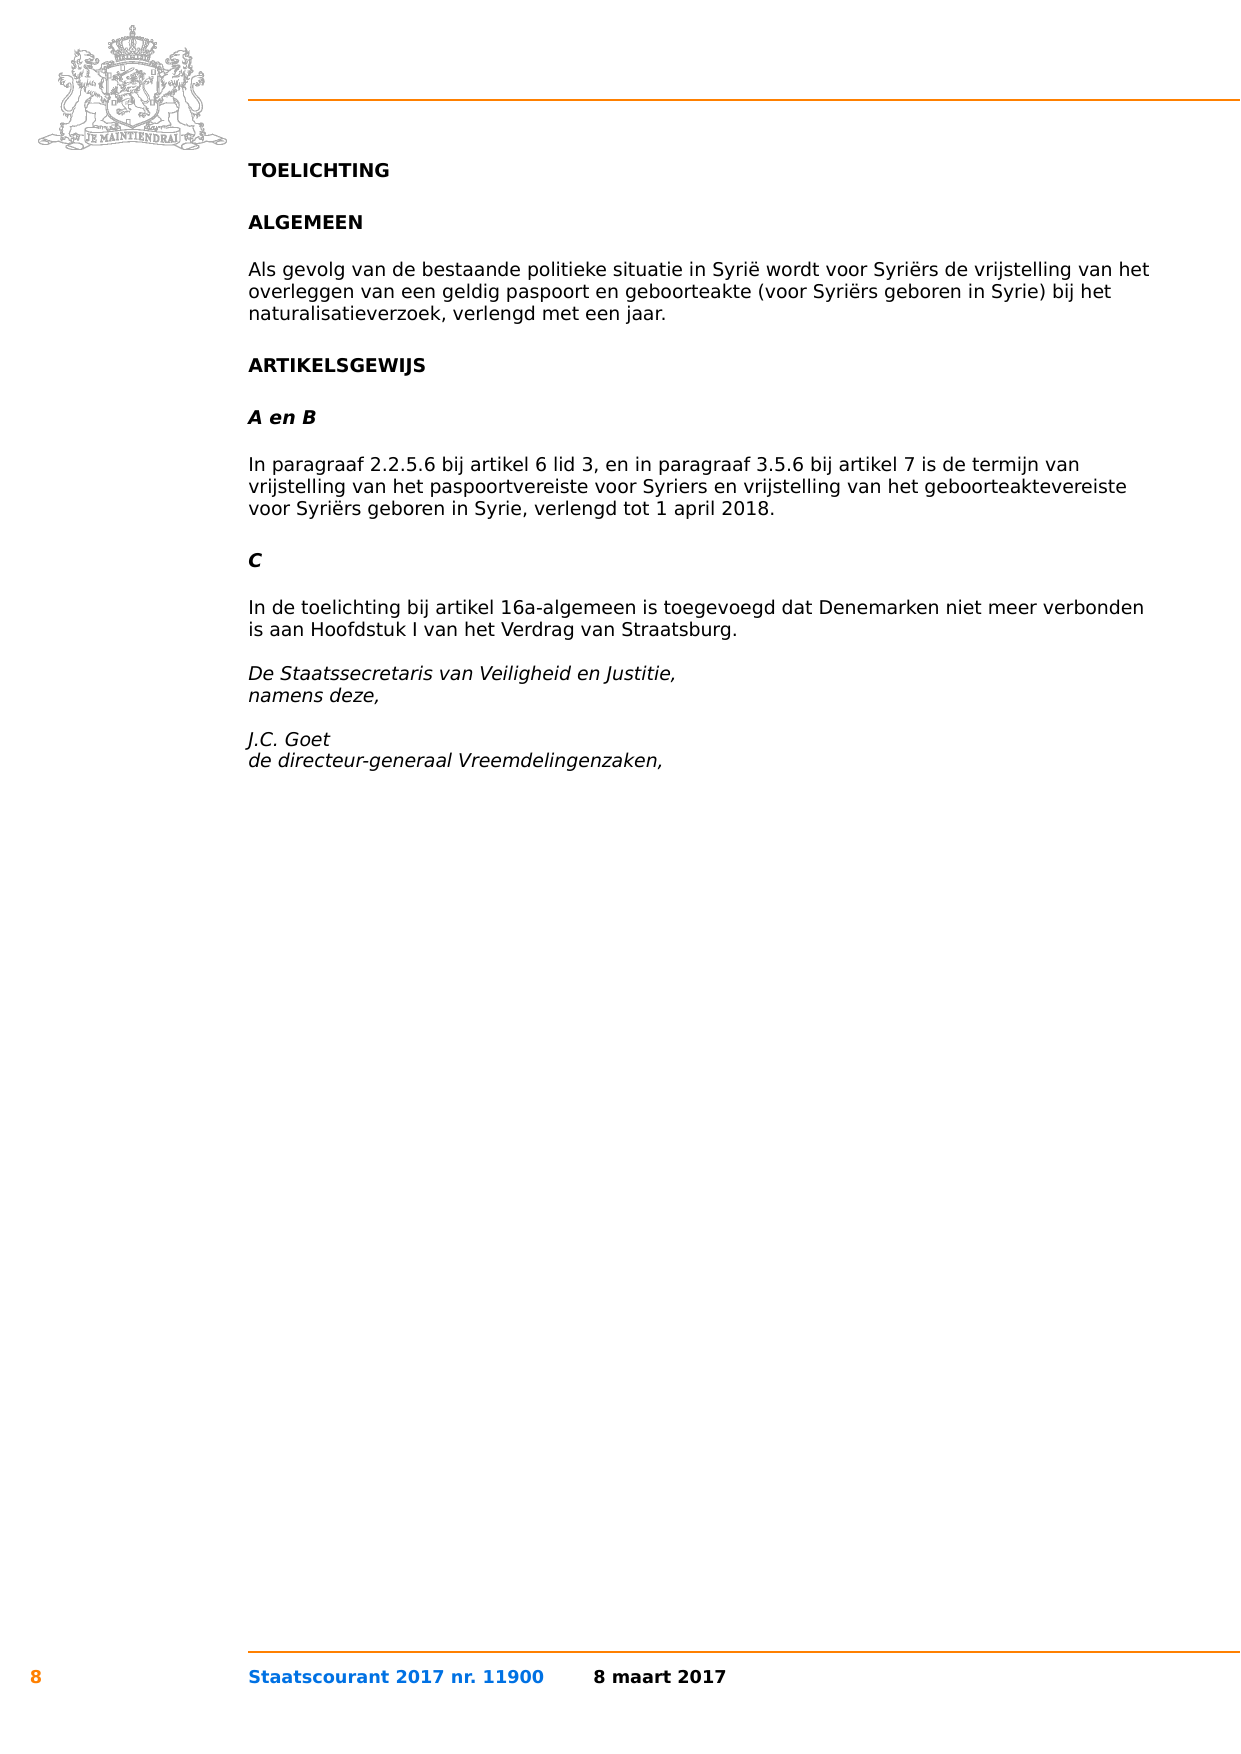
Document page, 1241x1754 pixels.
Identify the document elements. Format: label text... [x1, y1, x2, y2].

subtitle ALGEMEEN [248, 212, 1163, 234]
text De Staatssecretaris van Veiligheid en Justitie, namens deze, J.C. Goet de directeur-generaal Vreemdelingenzaken, [248, 662, 1163, 772]
subtitle ARTIKELSGEWIJS [248, 355, 1163, 377]
text Als gevolg van de bestaande politieke situatie in Syrië wordt voor Syriërs de vrijstelling van het overleggen van een geldig paspoort en geboorteakte (voor Syriërs geboren in Syrie) bij het naturalisatieverzoek, verlengd met een jaar. [248, 259, 1163, 325]
text In de toelichting bij artikel 16a-algemeen is toegevoegd dat Denemarken niet meer verbonden is aan Hoofdstuk I van het Verdrag van Straatsburg. [248, 597, 1163, 641]
text In paragraaf 2.2.5.6 bij artikel 6 lid 3, en in paragraaf 3.5.6 bij artikel 7 is de termijn van vrijstelling van het paspoortvereiste voor Syriers en vrijstelling van het geboorteaktevereiste voor Syriërs geboren in Syrie, verlengd tot 1 april 2018. [248, 454, 1163, 520]
subtitle A en B [248, 407, 1163, 429]
picture [38, 25, 227, 150]
subtitle TOELICHTING [248, 160, 1163, 182]
subtitle C [248, 550, 1163, 572]
